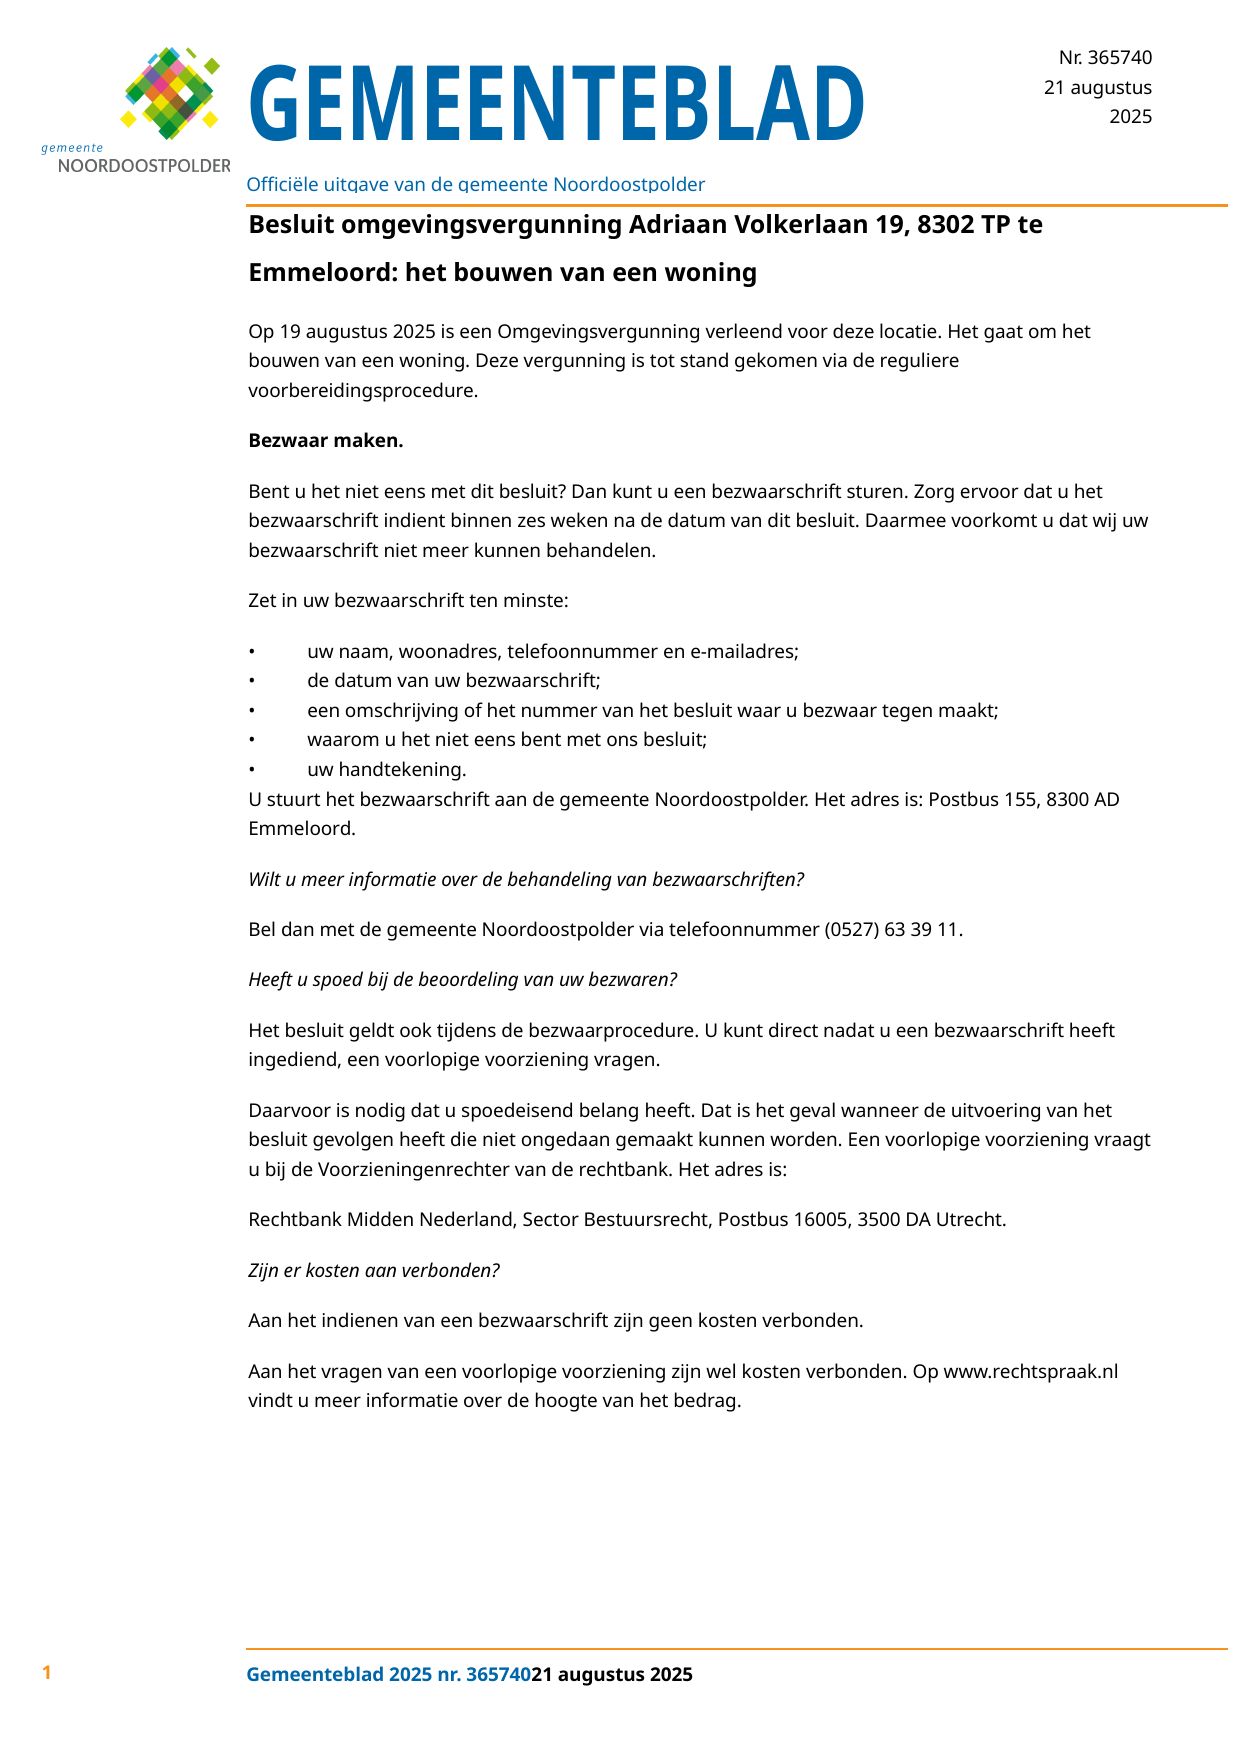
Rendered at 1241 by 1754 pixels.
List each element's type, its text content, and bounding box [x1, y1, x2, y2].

text Heeft u spoed bij de beoordeling van uw bezwaren? [248, 967, 1152, 992]
text Bezwaar maken. [248, 427, 1152, 453]
text Daarvoor is nodig dat u spoedeisend belang heeft. Dat is het geval wanneer de uitvoering van het besluit gevolgen heeft die niet ongedaan gemaakt kunnen worden. Een voorlopige voorziening vraagt u bij de Voorzieningenrechter van de rechtbank. Het adres is: [248, 1097, 1152, 1182]
list uw naam, woonadres, telefoonnummer en e-mailadres; [248, 638, 1152, 664]
text Zijn er kosten aan verbonden? [248, 1257, 1152, 1283]
picture [41, 47, 231, 172]
text Bent u het niet eens met dit besluit? Dan kunt u een bezwaarschrift sturen. Zorg ervoor dat u het bezwaarschrift indient binnen zes weken na de datum van dit besluit. Daarmee voorkomt u dat wij uw bezwaarschrift niet meer kunnen behandelen. [248, 478, 1152, 563]
text Bel dan met de gemeente Noordoostpolder via telefoonnummer (0527) 63 39 11. [248, 916, 1152, 942]
text Rechtbank Midden Nederland, Sector Bestuursrecht, Postbus 16005, 3500 DA Utrecht. [248, 1207, 1152, 1232]
text Aan het indienen van een bezwaarschrift zijn geen kosten verbonden. [248, 1307, 1152, 1333]
text Besluit omgevingsvergunning Adriaan Volkerlaan 19, 8302 TP te Emmeloord: het bouwen van een woning [248, 207, 1152, 288]
list een omschrijving of het nummer van het besluit waar u bezwaar tegen maakt; [248, 697, 1152, 723]
text Op 19 augustus 2025 is een Omgevingsvergunning verleend voor deze locatie. Het gaat om het bouwen van een woning. Deze vergunning is tot stand gekomen via de reguliere voorbereidingsprocedure. [248, 318, 1152, 403]
text Wilt u meer informatie over de behandeling van bezwaarschriften? [248, 866, 1152, 892]
text Het besluit geldt ook tijdens de bezwaarprocedure. U kunt direct nadat u een bezwaarschrift heeft ingediend, een voorlopige voorziening vragen. [248, 1017, 1152, 1072]
list de datum van uw bezwaarschrift; [248, 667, 1152, 693]
list uw handtekening. [248, 756, 1152, 782]
list waarom u het niet eens bent met ons besluit; [248, 727, 1152, 752]
text Zet in uw bezwaarschrift ten minste: [248, 587, 1152, 613]
text Aan het vragen van een voorlopige voorziening zijn wel kosten verbonden. Op www.rechtspraak.nl vindt u meer informatie over de hoogte van het bedrag. [248, 1358, 1152, 1413]
text U stuurt het bezwaarschrift aan de gemeente Noordoostpolder. Het adres is: Postbus 155, 8300 AD Emmeloord. [248, 786, 1152, 841]
